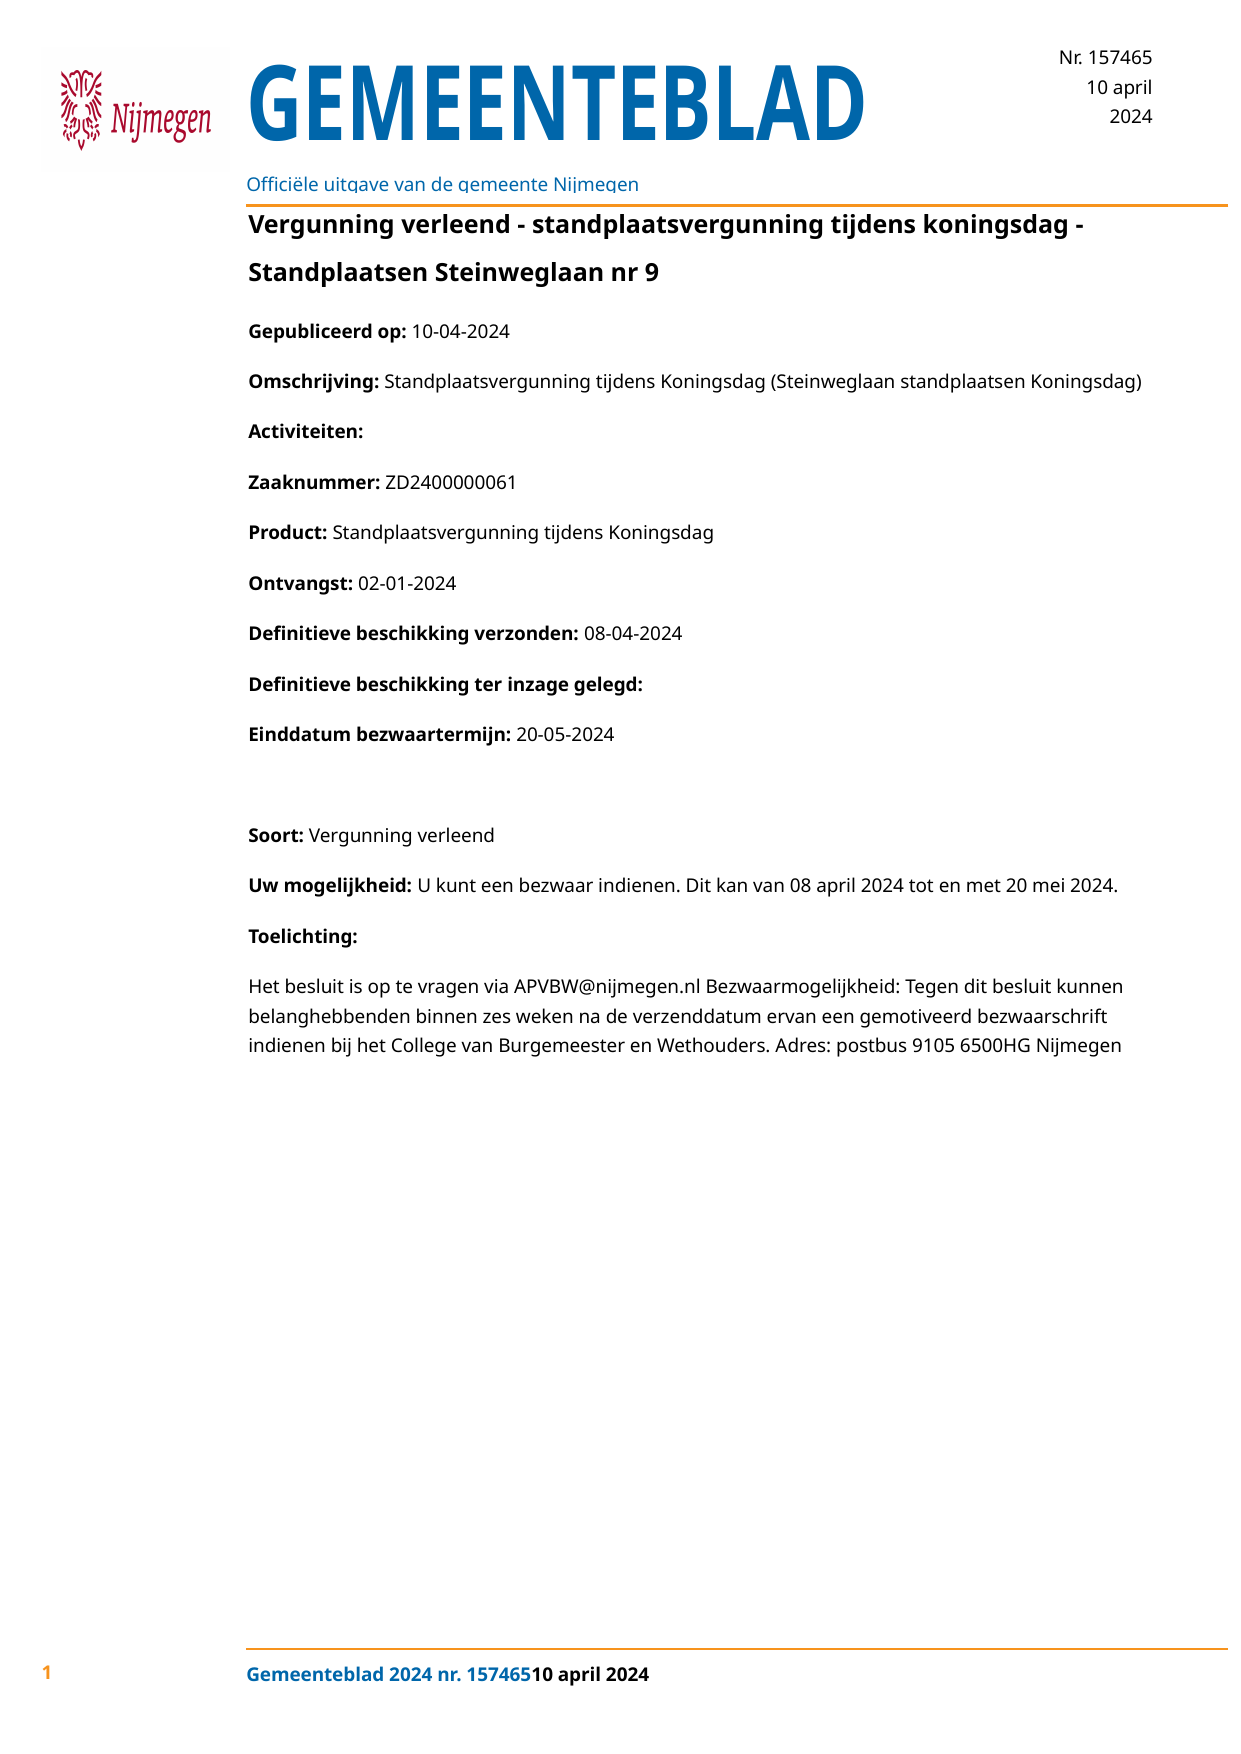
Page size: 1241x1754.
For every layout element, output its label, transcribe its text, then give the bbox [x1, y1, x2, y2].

text Activiteiten: [248, 419, 1152, 444]
text Vergunning verleend - standplaatsvergunning tijdens koningsdag - Standplaatsen Steinweglaan nr 9 [248, 207, 1152, 288]
text Definitieve beschikking verzonden: 08-04-2024 [248, 620, 1152, 646]
text Soort: Vergunning verleend [248, 822, 1152, 848]
text Uw mogelijkheid: U kunt een bezwaar indienen. Dit kan van 08 april 2024 tot en met 20 mei 2024. [248, 872, 1152, 898]
text Toelichting: [248, 923, 1152, 949]
text Ontvangst: 02-01-2024 [248, 570, 1152, 596]
text Het besluit is op te vragen via APVBW@nijmegen.nl Bezwaarmogelijkheid: Tegen dit besluit kunnen belanghebbenden binnen zes weken na de verzenddatum ervan een gemotiveerd bezwaarschrift indienen bij het College van Burgemeester en Wethouders. Adres: postbus 9105 6500HG Nijmegen [248, 973, 1152, 1058]
text Einddatum bezwaartermijn: 20-05-2024 [248, 721, 1152, 747]
text Zaaknummer: ZD2400000061 [248, 469, 1152, 495]
text Product: Standplaatsvergunning tijdens Koningsdag [248, 519, 1152, 545]
picture [41, 47, 231, 172]
text Omschrijving: Standplaatsvergunning tijdens Koningsdag (Steinweglaan standplaatsen Koningsdag) [248, 368, 1152, 394]
text Gepubliceerd op: 10-04-2024 [248, 318, 1152, 344]
text Definitieve beschikking ter inzage gelegd: [248, 671, 1152, 697]
